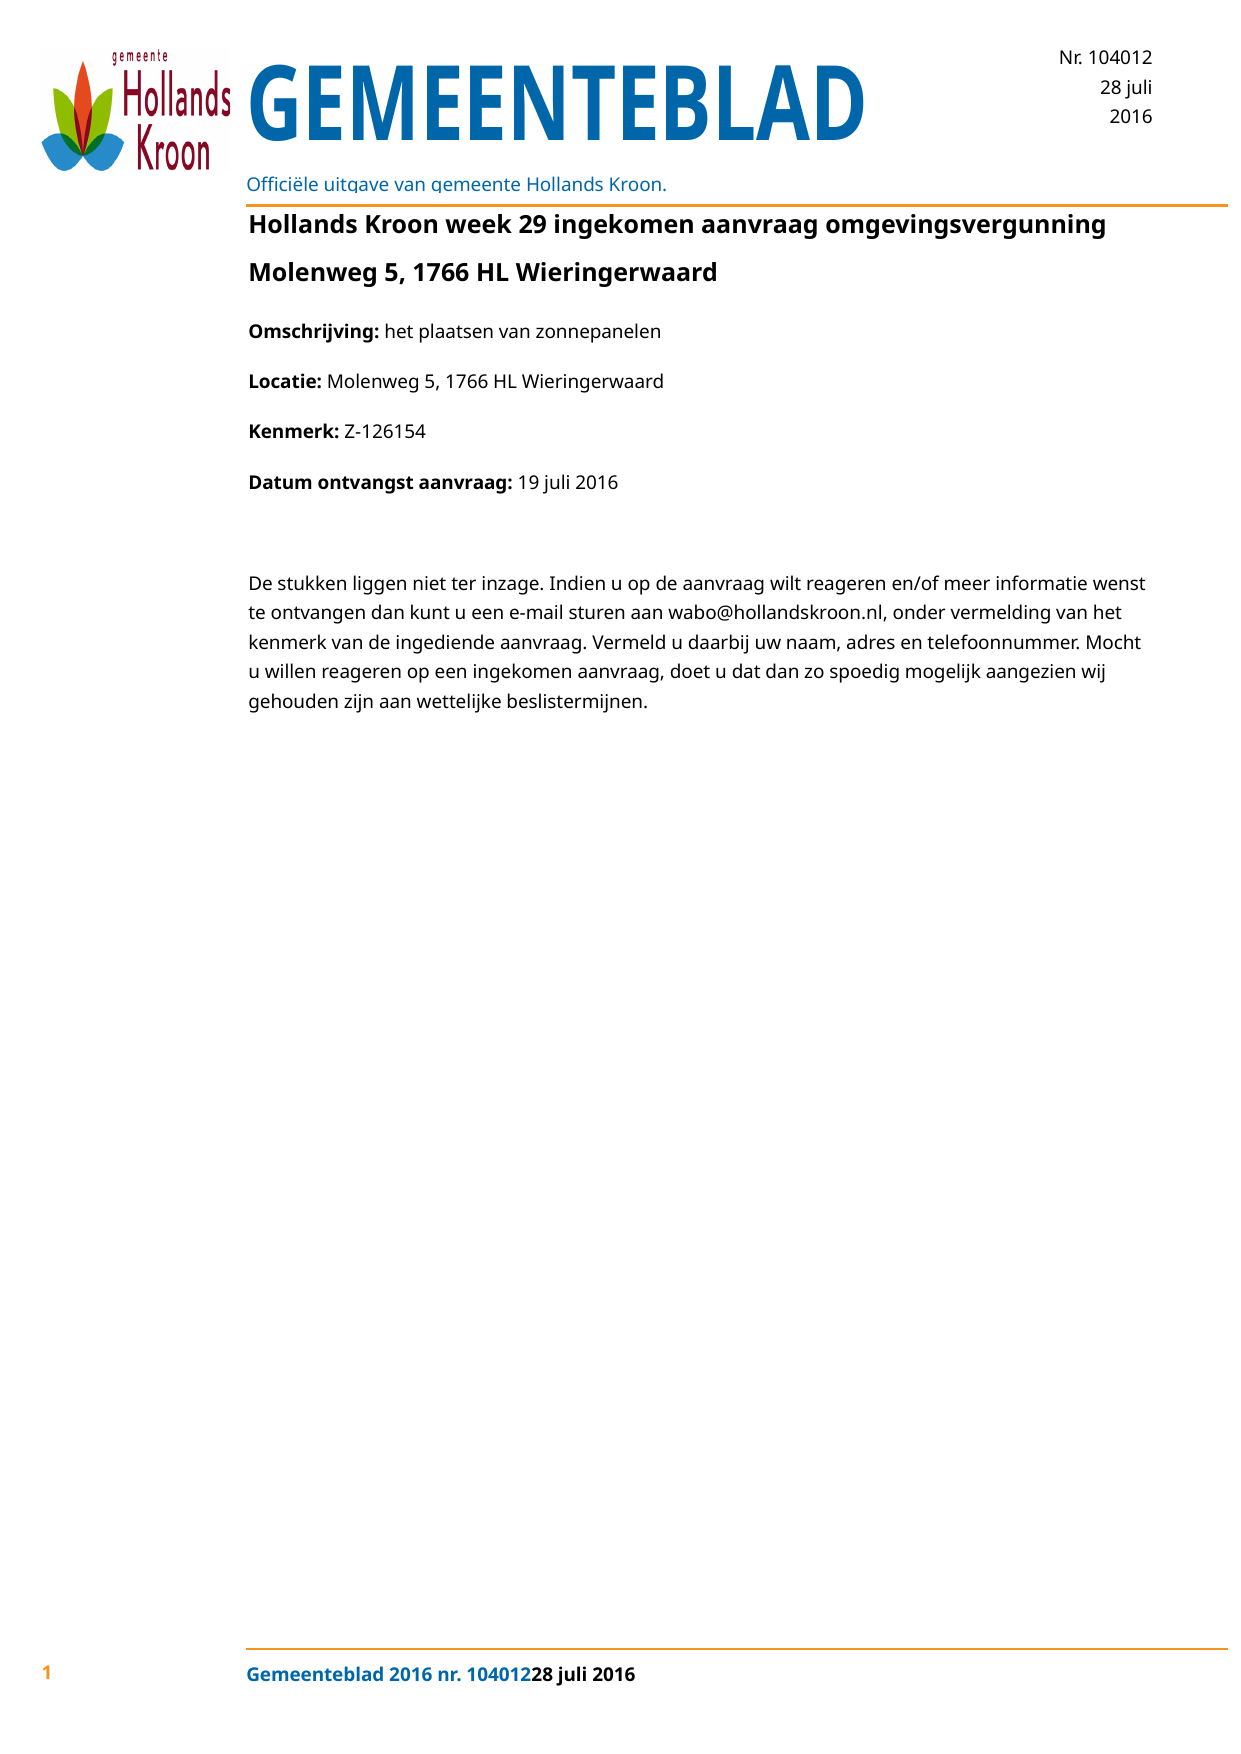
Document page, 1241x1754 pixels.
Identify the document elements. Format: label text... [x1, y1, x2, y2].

text Locatie: Molenweg 5, 1766 HL Wieringerwaard [248, 368, 1152, 394]
text Omschrijving: het plaatsen van zonnepanelen [248, 318, 1152, 344]
text Datum ontvangst aanvraag: 19 juli 2016 [248, 469, 1152, 495]
text Kenmerk: Z-126154 [248, 419, 1152, 444]
picture [41, 47, 231, 172]
text De stukken liggen niet ter inzage. Indien u op de aanvraag wilt reageren en/of meer informatie wenst te ontvangen dan kunt u een e-mail sturen aan wabo@hollandskroon.nl, onder vermelding van het kenmerk van de ingediende aanvraag. Vermeld u daarbij uw naam, adres en telefoonnummer. Mocht u willen reageren op een ingekomen aanvraag, doet u dat dan zo spoedig mogelijk aangezien wij gehouden zijn aan wettelijke beslistermijnen. [248, 570, 1152, 714]
text Hollands Kroon week 29 ingekomen aanvraag omgevingsvergunning Molenweg 5, 1766 HL Wieringerwaard [248, 207, 1152, 288]
